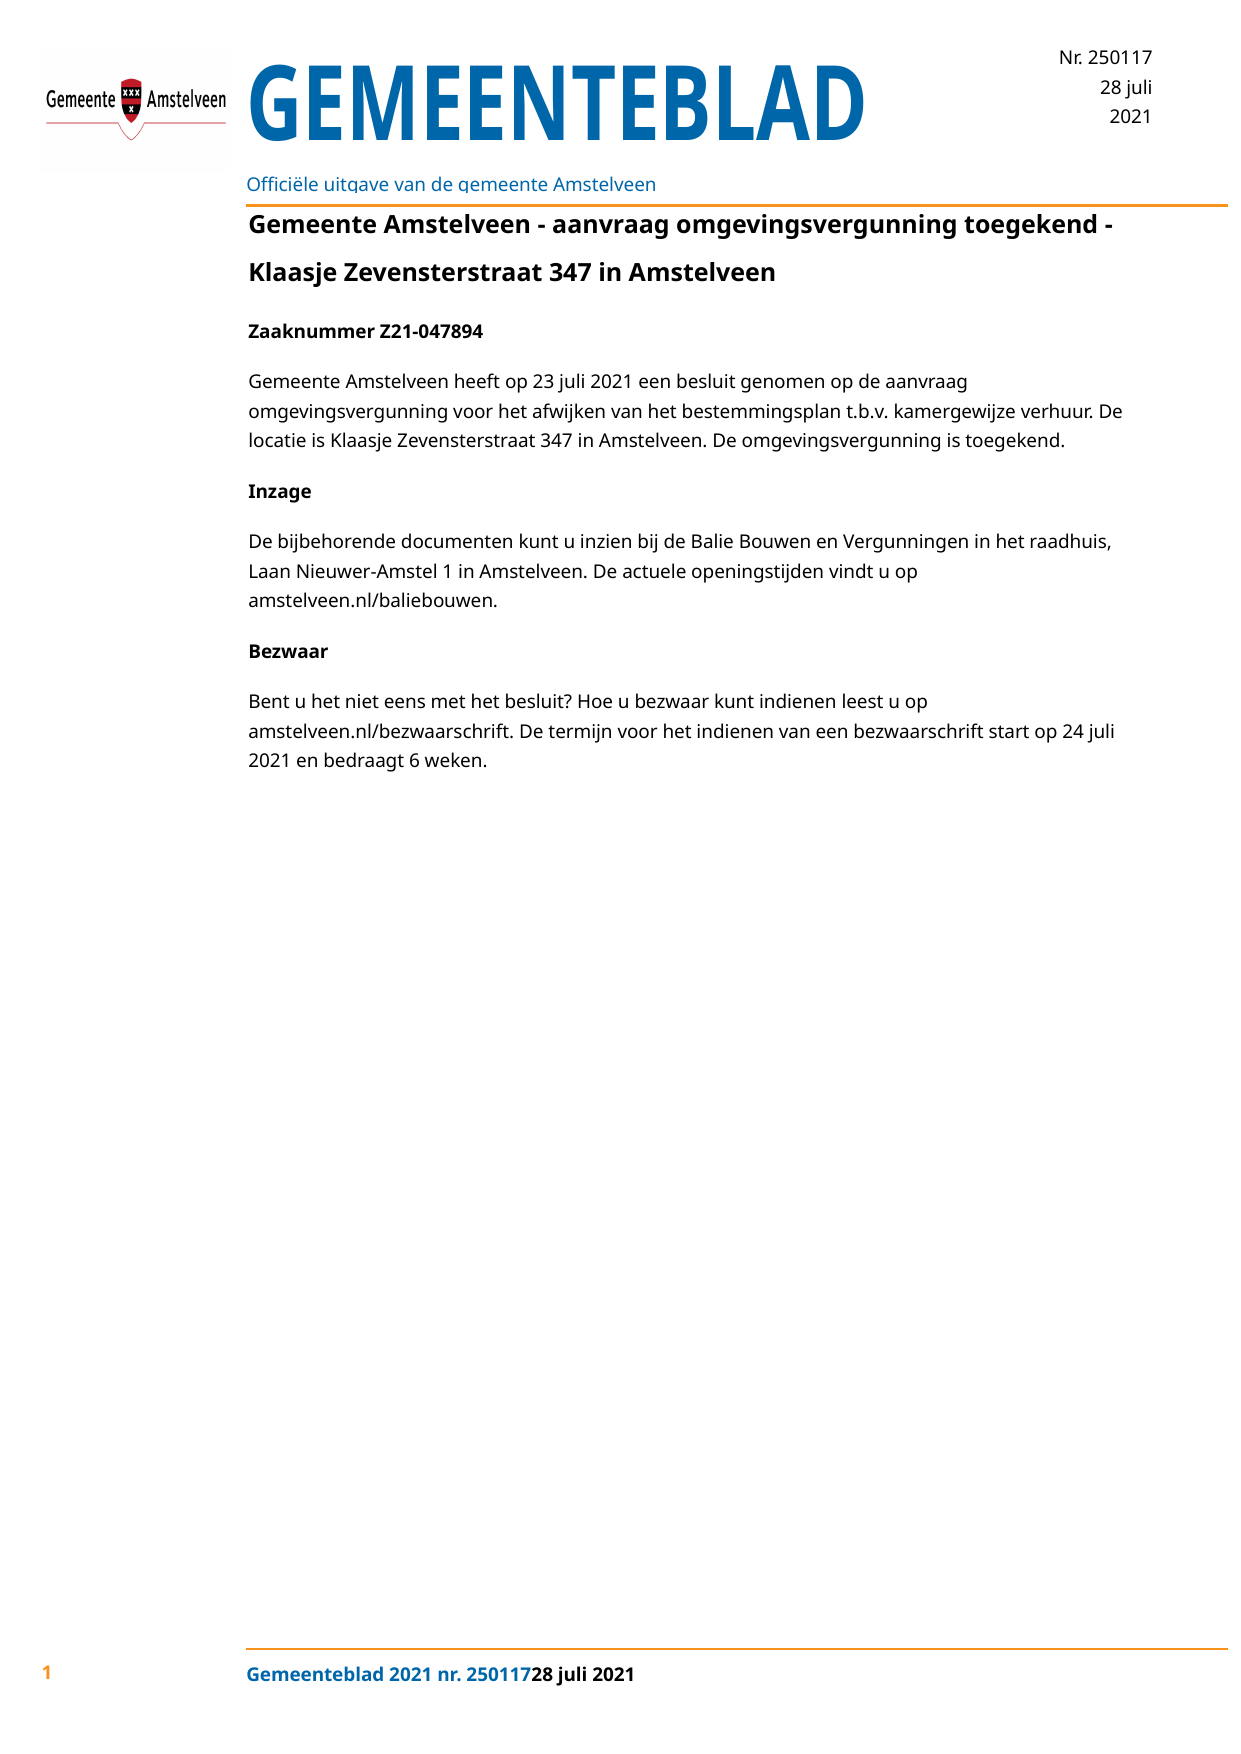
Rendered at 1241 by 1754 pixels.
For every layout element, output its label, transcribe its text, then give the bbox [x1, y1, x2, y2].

picture [41, 47, 231, 172]
text Bent u het niet eens met het besluit? Hoe u bezwaar kunt indienen leest u op amstelveen.nl/bezwaarschrift. De termijn voor het indienen van een bezwaarschrift start op 24 juli 2021 en bedraagt 6 weken. [248, 688, 1152, 773]
text Zaaknummer Z21-047894 [248, 318, 1152, 344]
text Gemeente Amstelveen heeft op 23 juli 2021 een besluit genomen op de aanvraag omgevingsvergunning voor het afwijken van het bestemmingsplan t.b.v. kamergewijze verhuur. De locatie is Klaasje Zevensterstraat 347 in Amstelveen. De omgevingsvergunning is toegekend. [248, 368, 1152, 453]
text Gemeente Amstelveen - aanvraag omgevingsvergunning toegekend - Klaasje Zevensterstraat 347 in Amstelveen [248, 207, 1152, 288]
text Inzage [248, 478, 1152, 504]
text De bijbehorende documenten kunt u inzien bij de Balie Bouwen en Vergunningen in het raadhuis, Laan Nieuwer-Amstel 1 in Amstelveen. De actuele openingstijden vindt u op amstelveen.nl/baliebouwen. [248, 528, 1152, 613]
text Bezwaar [248, 638, 1152, 664]
